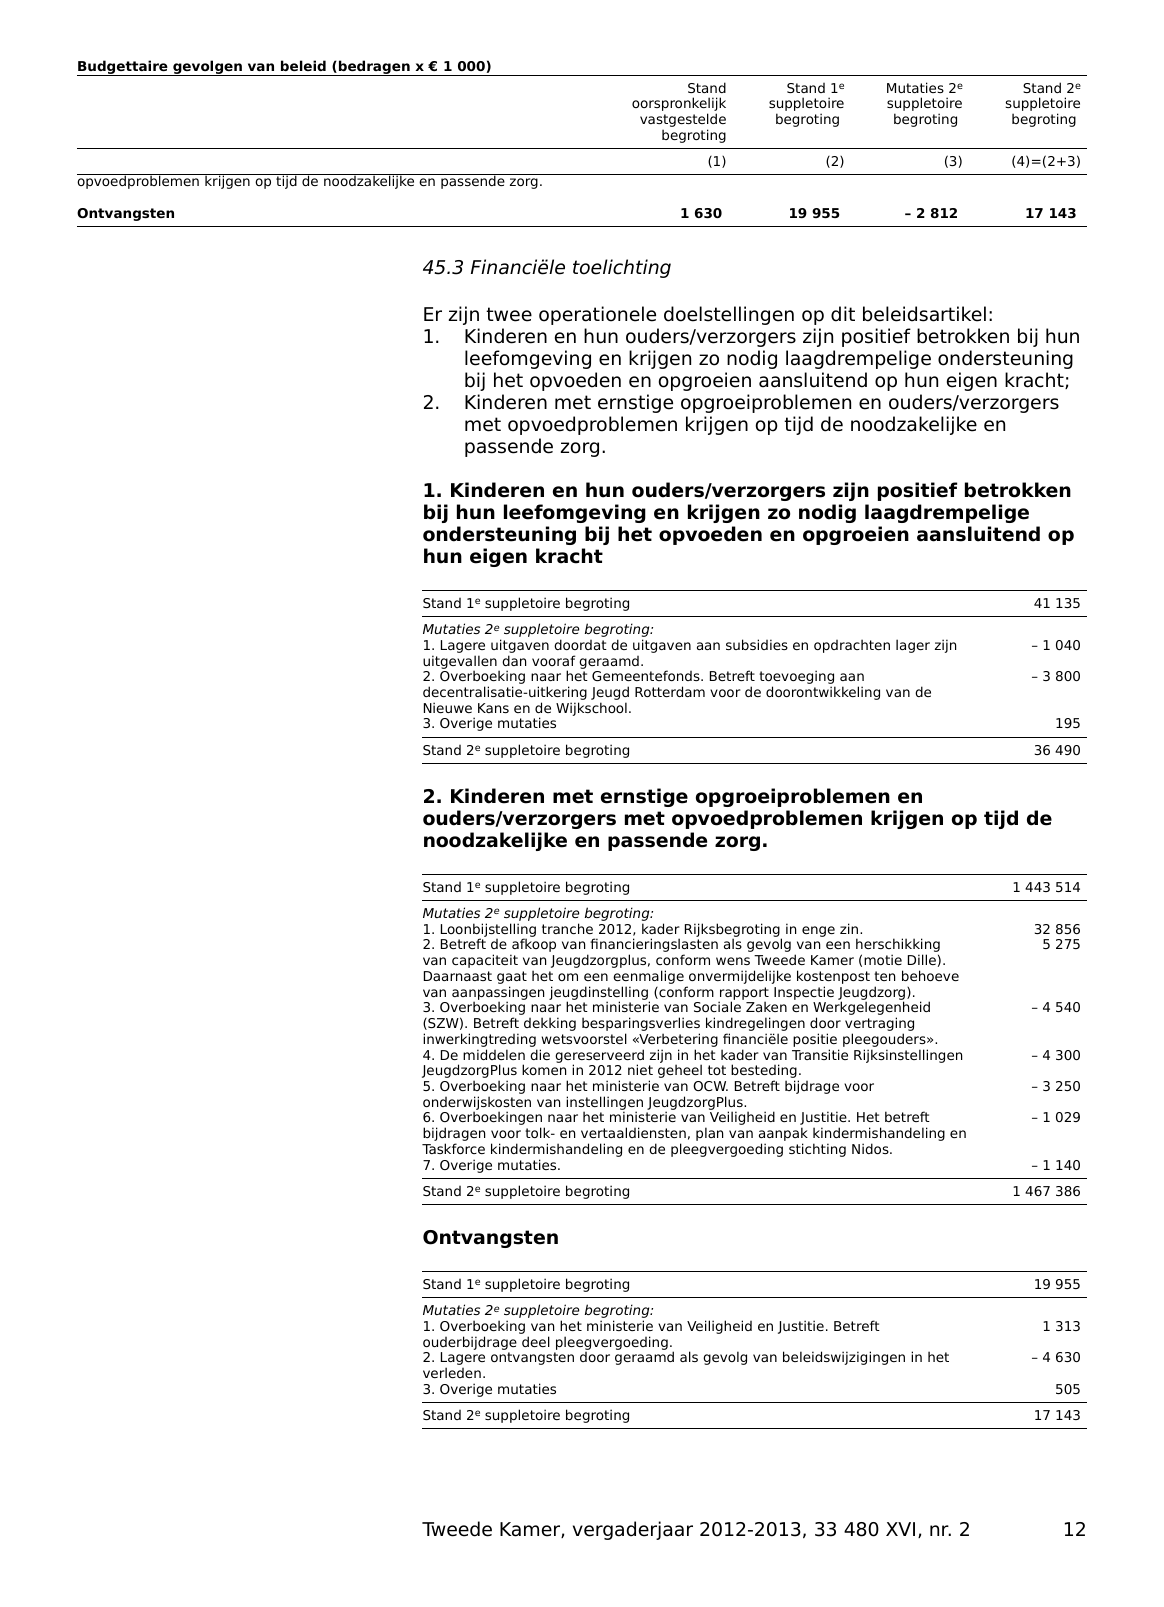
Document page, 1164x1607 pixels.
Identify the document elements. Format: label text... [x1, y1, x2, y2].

table_cell [969, 901, 1087, 921]
text Er zijn twee operationele doelstellingen op dit beleidsartikel: [422, 304, 1087, 326]
table_cell – 4 300 [969, 1047, 1087, 1079]
table_header 1 443 514 [969, 875, 1087, 900]
table_header Stand 1e suppletoire begroting [422, 875, 968, 900]
table_cell – 3 250 [969, 1079, 1087, 1110]
table_cell [969, 190, 1087, 206]
table_cell [850, 175, 968, 190]
table_cell [969, 1298, 1087, 1319]
table_cell 1 630 [614, 206, 732, 226]
table_cell 3. Overboeking naar het ministerie van Sociale Zaken en Werkgelegenheid (SZW). Betreft dekking besparingsverlies kindregelingen door vertraging inwerkingtreding wetsvoorstel «Verbetering financiële positie pleegouders». [422, 1000, 968, 1047]
table_cell Stand oorspronkelijk vastgestelde begroting [614, 76, 732, 148]
table_cell – 2 812 [850, 206, 968, 226]
table_cell 5 275 [969, 937, 1087, 1000]
table_cell 6. Overboekingen naar het ministerie van Veiligheid en Justitie. Het betreft bijdragen voor tolk- en vertaaldiensten, plan van aanpak kindermishandeling en Taskforce kindermishandeling en de pleegvergoeding stichting Nidos. [422, 1110, 968, 1157]
table_cell (1) [614, 149, 732, 174]
table_cell 5. Overboeking naar het ministerie van OCW. Betreft bijdrage voor onderwijskosten van instellingen JeugdzorgPlus. [422, 1079, 968, 1110]
table_cell 2. Betreft de afkoop van financieringslasten als gevolg van een herschikking van capaciteit van Jeugdzorgplus, conform wens Tweede Kamer (motie Dille). Daarnaast gaat het om een eenmalige onvermijdelijke kostenpost ten behoeve van aanpassingen jeugdinstelling (conform rapport Inspectie Jeugdzorg). [422, 937, 968, 1000]
table_cell 2. Lagere ontvangsten door geraamd als gevolg van beleidswijzigingen in het verleden. [422, 1350, 968, 1382]
table_cell 1 467 386 [969, 1179, 1087, 1204]
text 1. Kinderen en hun ouders/verzorgers zijn positief betrokken bij hun leefomgeving en krijgen zo nodig laagdrempelige ondersteuning bij het opvoeden en opgroeien aansluitend op hun eigen kracht; [422, 326, 1087, 392]
table_cell [77, 76, 614, 148]
table_cell Mutaties 2e suppletoire begroting: [422, 901, 968, 921]
table_cell – 1 040 [969, 638, 1087, 669]
table_cell – 1 140 [969, 1158, 1087, 1178]
table_cell Stand 2e suppletoire begroting [422, 738, 968, 763]
table_cell [850, 190, 968, 206]
text 2. Kinderen met ernstige opgroeiproblemen en ouders/verzorgers met opvoedproblemen krijgen op tijd de noodzakelijke en passende zorg. [422, 392, 1087, 458]
table_cell 17 143 [969, 206, 1087, 226]
table_cell [77, 149, 614, 174]
table_cell 195 [969, 716, 1087, 737]
table_cell 3. Overige mutaties [422, 716, 968, 737]
table_cell Stand 2e suppletoire begroting [422, 1179, 968, 1204]
subtitle 2. Kinderen met ernstige opgroeiproblemen en ouders/verzorgers met opvoedproblemen krijgen op tijd de noodzakelijke en passende zorg. [422, 786, 1087, 852]
table_header Stand 1e suppletoire begroting [422, 591, 968, 616]
table_cell – 3 800 [969, 669, 1087, 716]
table_cell 36 490 [969, 738, 1087, 763]
table_cell (2) [732, 149, 850, 174]
table_header 19 955 [969, 1272, 1087, 1297]
table_cell [732, 175, 850, 190]
table_cell Mutaties 2e suppletoire begroting: [422, 617, 968, 638]
table_cell 3. Overige mutaties [422, 1382, 968, 1402]
table_cell – 4 630 [969, 1350, 1087, 1382]
table_cell Stand 2e suppletoire begroting [969, 76, 1087, 148]
table_cell Stand 1e suppletoire begroting [732, 76, 850, 148]
table_cell Mutaties 2e suppletoire begroting: [422, 1298, 968, 1319]
table_cell 1. Lagere uitgaven doordat de uitgaven aan subsidies en opdrachten lager zijn uitgevallen dan vooraf geraamd. [422, 638, 968, 669]
table_header 41 135 [969, 591, 1087, 616]
table_cell 1 313 [969, 1319, 1087, 1350]
table_header Budgettaire gevolgen van beleid (bedragen x € 1 000) [77, 59, 1087, 75]
table_cell 4. De middelen die gereserveerd zijn in het kader van Transitie Rijksinstellingen JeugdzorgPlus komen in 2012 niet geheel tot besteding. [422, 1047, 968, 1079]
table_cell (4)=(2+3) [969, 149, 1087, 174]
table_cell 505 [969, 1382, 1087, 1402]
table_cell opvoedproblemen krijgen op tijd de noodzakelijke en passende zorg. [77, 175, 614, 190]
table_cell 2. Overboeking naar het Gemeentefonds. Betreft toevoeging aan decentralisatie-uitkering Jeugd Rotterdam voor de doorontwikkeling van de Nieuwe Kans en de Wijkschool. [422, 669, 968, 716]
subtitle 45.3 Financiële toelichting [422, 257, 1087, 279]
table_cell Ontvangsten [77, 206, 614, 226]
table_header Stand 1e suppletoire begroting [422, 1272, 968, 1297]
table_cell [614, 175, 732, 190]
table_cell (3) [850, 149, 968, 174]
table_cell Stand 2e suppletoire begroting [422, 1403, 968, 1428]
table_cell Mutaties 2e suppletoire begroting [850, 76, 968, 148]
table_cell 7. Overige mutaties. [422, 1158, 968, 1178]
table_cell [969, 617, 1087, 638]
subtitle Ontvangsten [422, 1227, 1087, 1249]
table_cell [732, 190, 850, 206]
table_cell [969, 175, 1087, 190]
table_cell 19 955 [732, 206, 850, 226]
table_cell – 1 029 [969, 1110, 1087, 1157]
table_cell [614, 190, 732, 206]
table_cell 17 143 [969, 1403, 1087, 1428]
table_cell [77, 190, 614, 206]
table_cell 32 856 [969, 921, 1087, 937]
subtitle 1. Kinderen en hun ouders/verzorgers zijn positief betrokken bij hun leefomgeving en krijgen zo nodig laagdrempelige ondersteuning bij het opvoeden en opgroeien aansluitend op hun eigen kracht [422, 480, 1087, 568]
table_cell 1. Overboeking van het ministerie van Veiligheid en Justitie. Betreft ouderbijdrage deel pleegvergoeding. [422, 1319, 968, 1350]
table_cell 1. Loonbijstelling tranche 2012, kader Rijksbegroting in enge zin. [422, 921, 968, 937]
table_cell – 4 540 [969, 1000, 1087, 1047]
